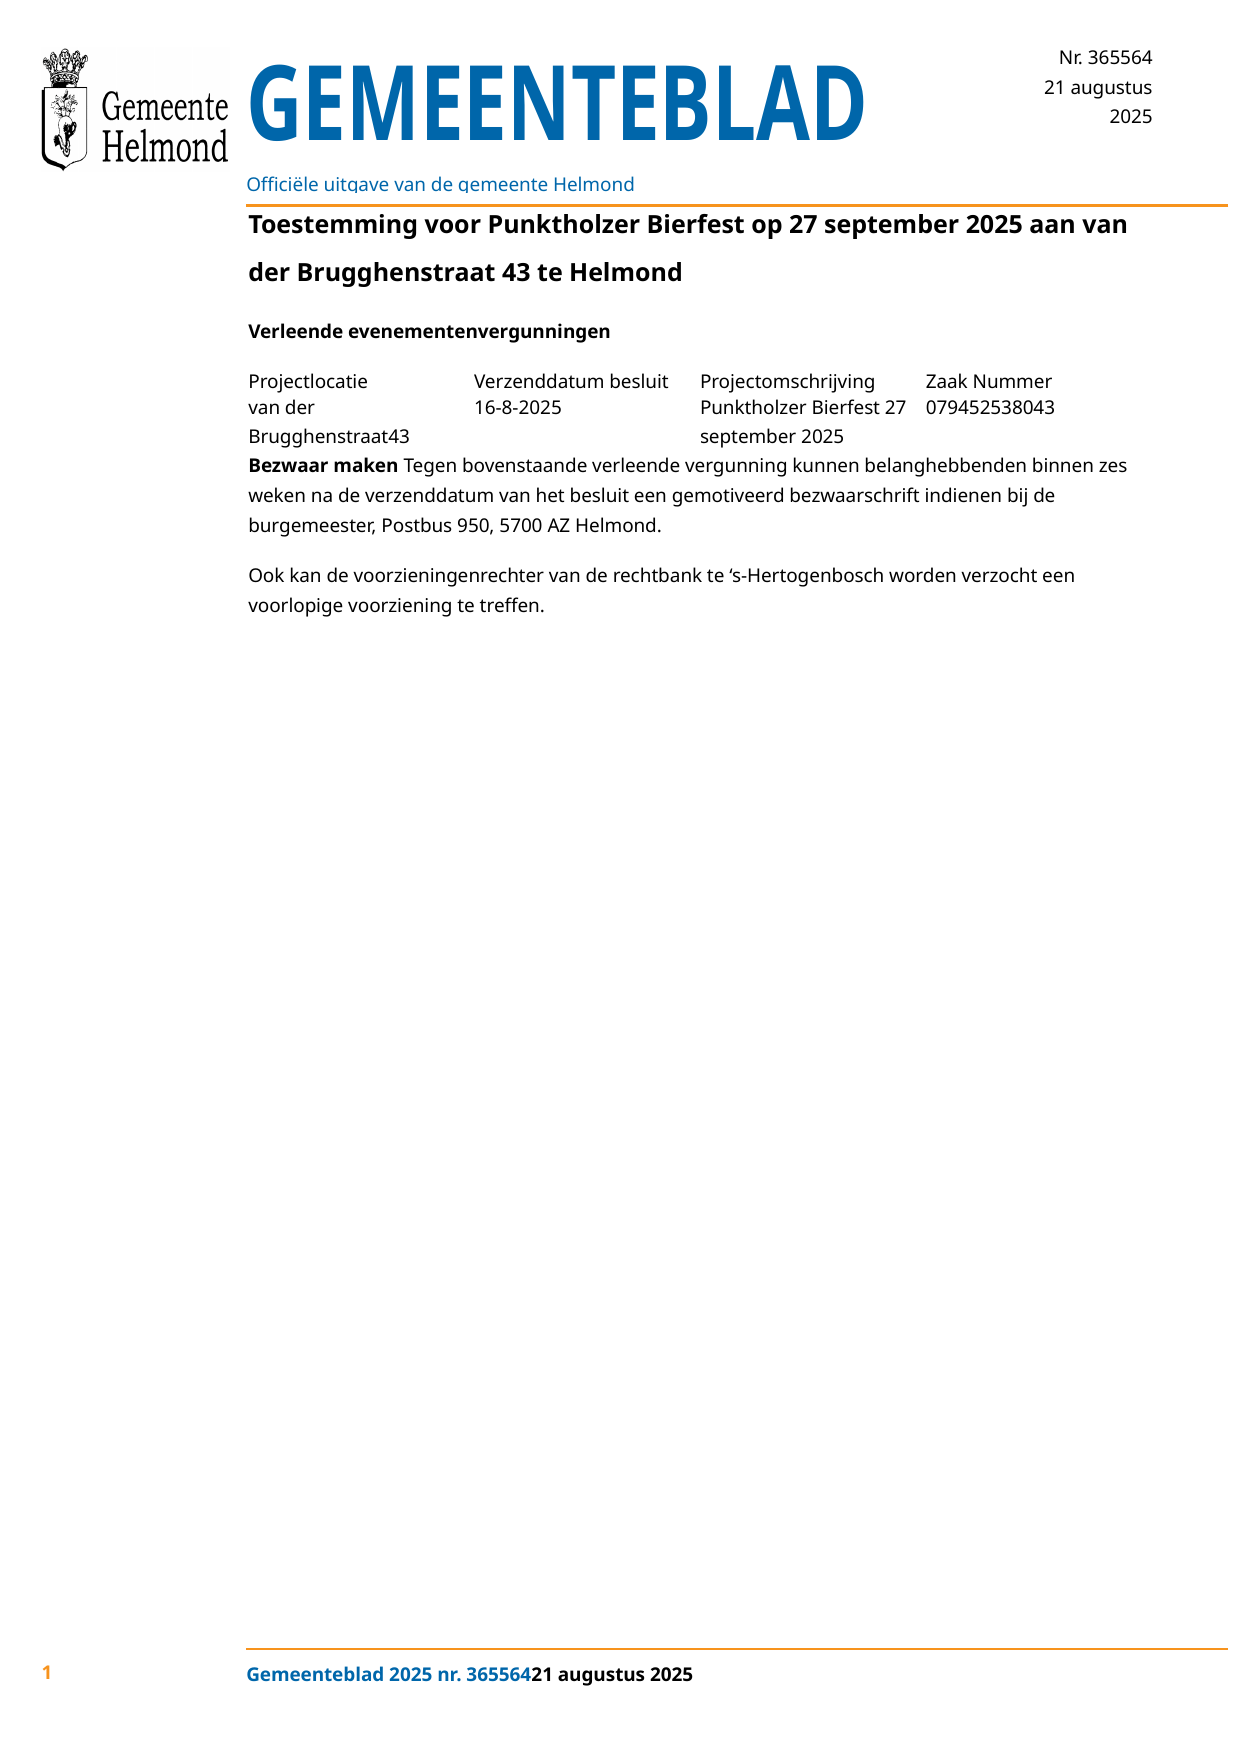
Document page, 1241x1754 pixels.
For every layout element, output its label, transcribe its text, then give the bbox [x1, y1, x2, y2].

text Verleende evenementenvergunningen [248, 318, 1152, 344]
picture [41, 47, 231, 172]
table_cell van der Brugghenstraat43 [248, 394, 474, 449]
table_header Projectlocatie [248, 369, 474, 394]
table_header Projectomschrijving [700, 369, 926, 394]
table_header Zaak Nummer [926, 369, 1152, 394]
text Ook kan de voorzieningenrechter van de rechtbank te ‘s-Hertogenbosch worden verzocht een voorlopige voorziening te treffen. [248, 562, 1152, 618]
text Toestemming voor Punktholzer Bierfest op 27 september 2025 aan van der Brugghenstraat 43 te Helmond [248, 207, 1152, 288]
table_cell 16-8-2025 [474, 394, 700, 449]
table_cell Punktholzer Bierfest 27 september 2025 [700, 394, 926, 449]
text Bezwaar maken Tegen bovenstaande verleende vergunning kunnen belanghebbenden binnen zes weken na de verzenddatum van het besluit een gemotiveerd bezwaarschrift indienen bij de burgemeester, Postbus 950, 5700 AZ Helmond. [248, 453, 1152, 538]
table_cell 079452538043 [926, 394, 1152, 449]
table_header Verzenddatum besluit [474, 369, 700, 394]
